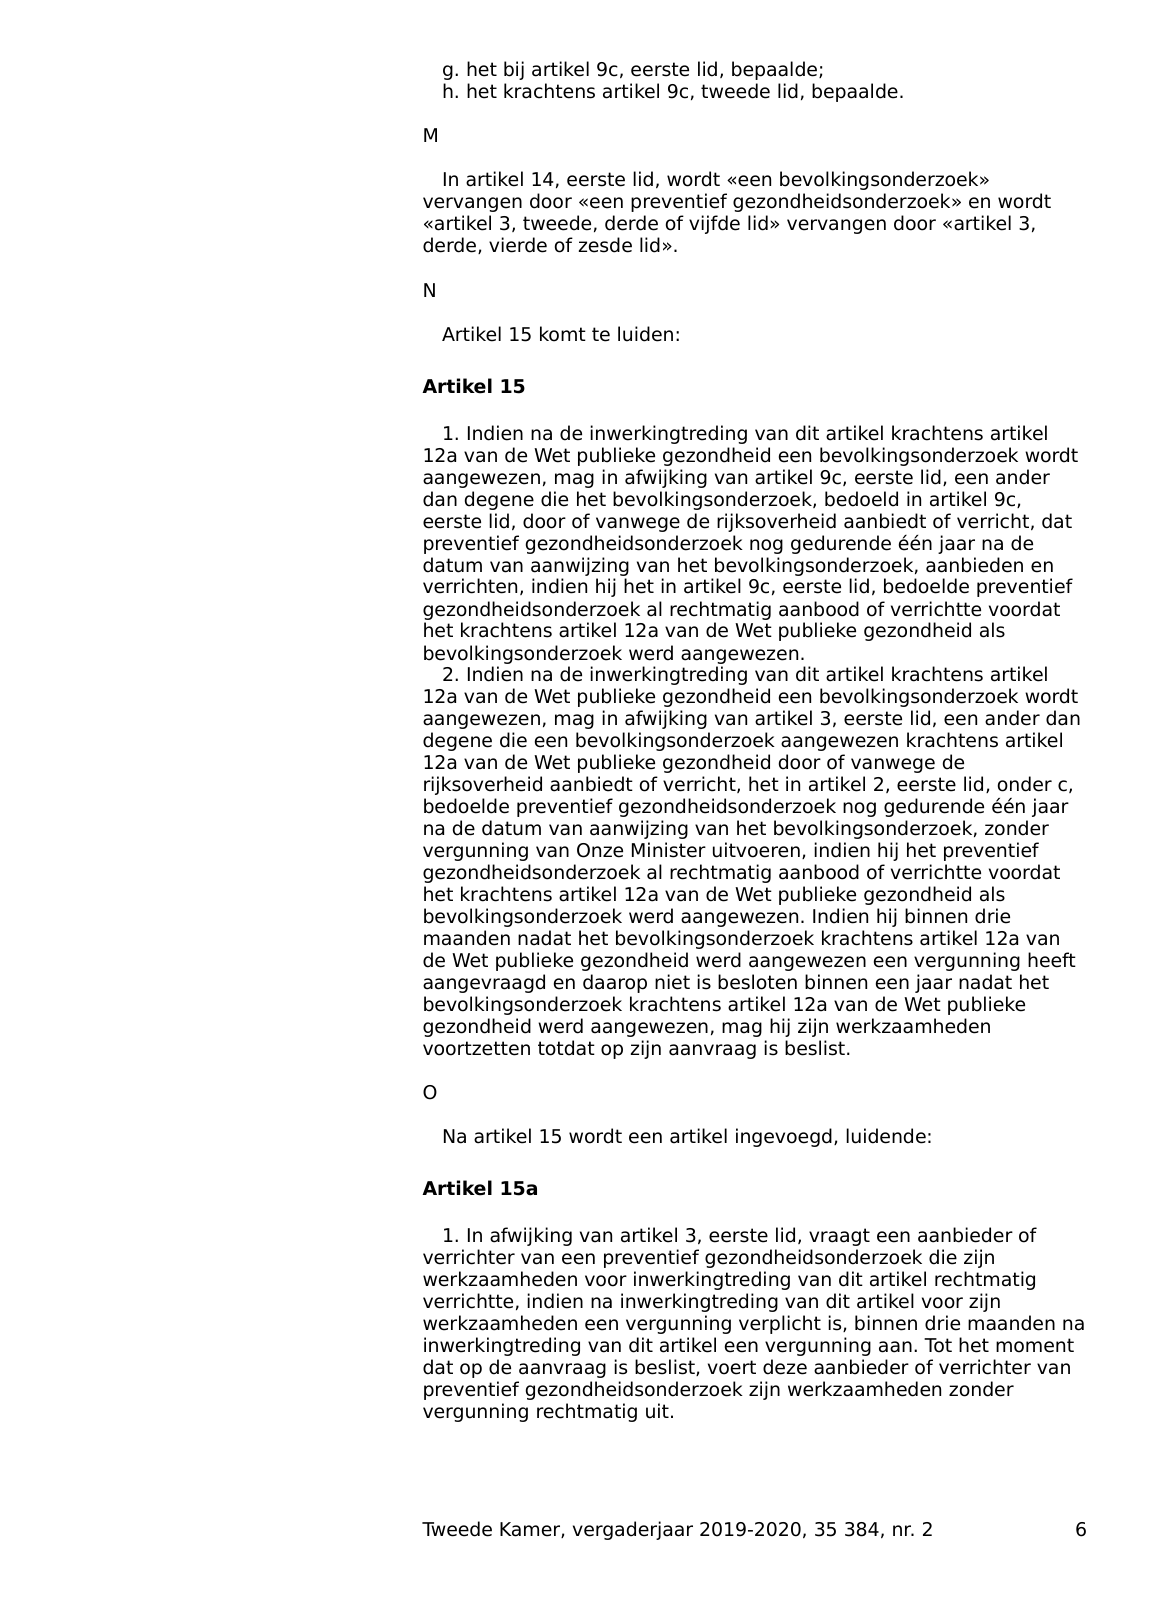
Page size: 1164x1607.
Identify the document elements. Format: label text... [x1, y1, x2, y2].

text g. het bij artikel 9c, eerste lid, bepaalde; [422, 59, 1087, 81]
text 2. Indien na de inwerkingtreding van dit artikel krachtens artikel 12a van de Wet publieke gezondheid een bevolkingsonderzoek wordt aangewezen, mag in afwijking van artikel 3, eerste lid, een ander dan degene die een bevolkingsonderzoek aangewezen krachtens artikel 12a van de Wet publieke gezondheid door of vanwege de rijksoverheid aanbiedt of verricht, het in artikel 2, eerste lid, onder c, bedoelde preventief gezondheidsonderzoek nog gedurende één jaar na de datum van aanwijzing van het bevolkingsonderzoek, zonder vergunning van Onze Minister uitvoeren, indien hij het preventief gezondheidsonderzoek al rechtmatig aanbood of verrichtte voordat het krachtens artikel 12a van de Wet publieke gezondheid als bevolkingsonderzoek werd aangewezen. Indien hij binnen drie maanden nadat het bevolkingsonderzoek krachtens artikel 12a van de Wet publieke gezondheid werd aangewezen een vergunning heeft aangevraagd en daarop niet is besloten binnen een jaar nadat het bevolkingsonderzoek krachtens artikel 12a van de Wet publieke gezondheid werd aangewezen, mag hij zijn werkzaamheden voortzetten totdat op zijn aanvraag is beslist. [422, 664, 1087, 1060]
subtitle Artikel 15 [422, 376, 1087, 398]
text Na artikel 15 wordt een artikel ingevoegd, luidende: [422, 1126, 1087, 1148]
text M [422, 125, 1087, 147]
text In artikel 14, eerste lid, wordt «een bevolkingsonderzoek» vervangen door «een preventief gezondheidsonderzoek» en wordt «artikel 3, tweede, derde of vijfde lid» vervangen door «artikel 3, derde, vierde of zesde lid». [422, 169, 1087, 257]
text 1. Indien na de inwerkingtreding van dit artikel krachtens artikel 12a van de Wet publieke gezondheid een bevolkingsonderzoek wordt aangewezen, mag in afwijking van artikel 9c, eerste lid, een ander dan degene die het bevolkingsonderzoek, bedoeld in artikel 9c, eerste lid, door of vanwege de rijksoverheid aanbiedt of verricht, dat preventief gezondheidsonderzoek nog gedurende één jaar na de datum van aanwijzing van het bevolkingsonderzoek, aanbieden en verrichten, indien hij het in artikel 9c, eerste lid, bedoelde preventief gezondheidsonderzoek al rechtmatig aanbood of verrichtte voordat het krachtens artikel 12a van de Wet publieke gezondheid als bevolkingsonderzoek werd aangewezen. [422, 423, 1087, 664]
subtitle Artikel 15a [422, 1178, 1087, 1200]
text O [422, 1082, 1087, 1104]
text Artikel 15 komt te luiden: [422, 324, 1087, 346]
text N [422, 279, 1087, 301]
text 1. In afwijking van artikel 3, eerste lid, vraagt een aanbieder of verrichter van een preventief gezondheidsonderzoek die zijn werkzaamheden voor inwerkingtreding van dit artikel rechtmatig verrichtte, indien na inwerkingtreding van dit artikel voor zijn werkzaamheden een vergunning verplicht is, binnen drie maanden na inwerkingtreding van dit artikel een vergunning aan. Tot het moment dat op de aanvraag is beslist, voert deze aanbieder of verrichter van preventief gezondheidsonderzoek zijn werkzaamheden zonder vergunning rechtmatig uit. [422, 1225, 1087, 1423]
text h. het krachtens artikel 9c, tweede lid, bepaalde. [422, 81, 1087, 103]
